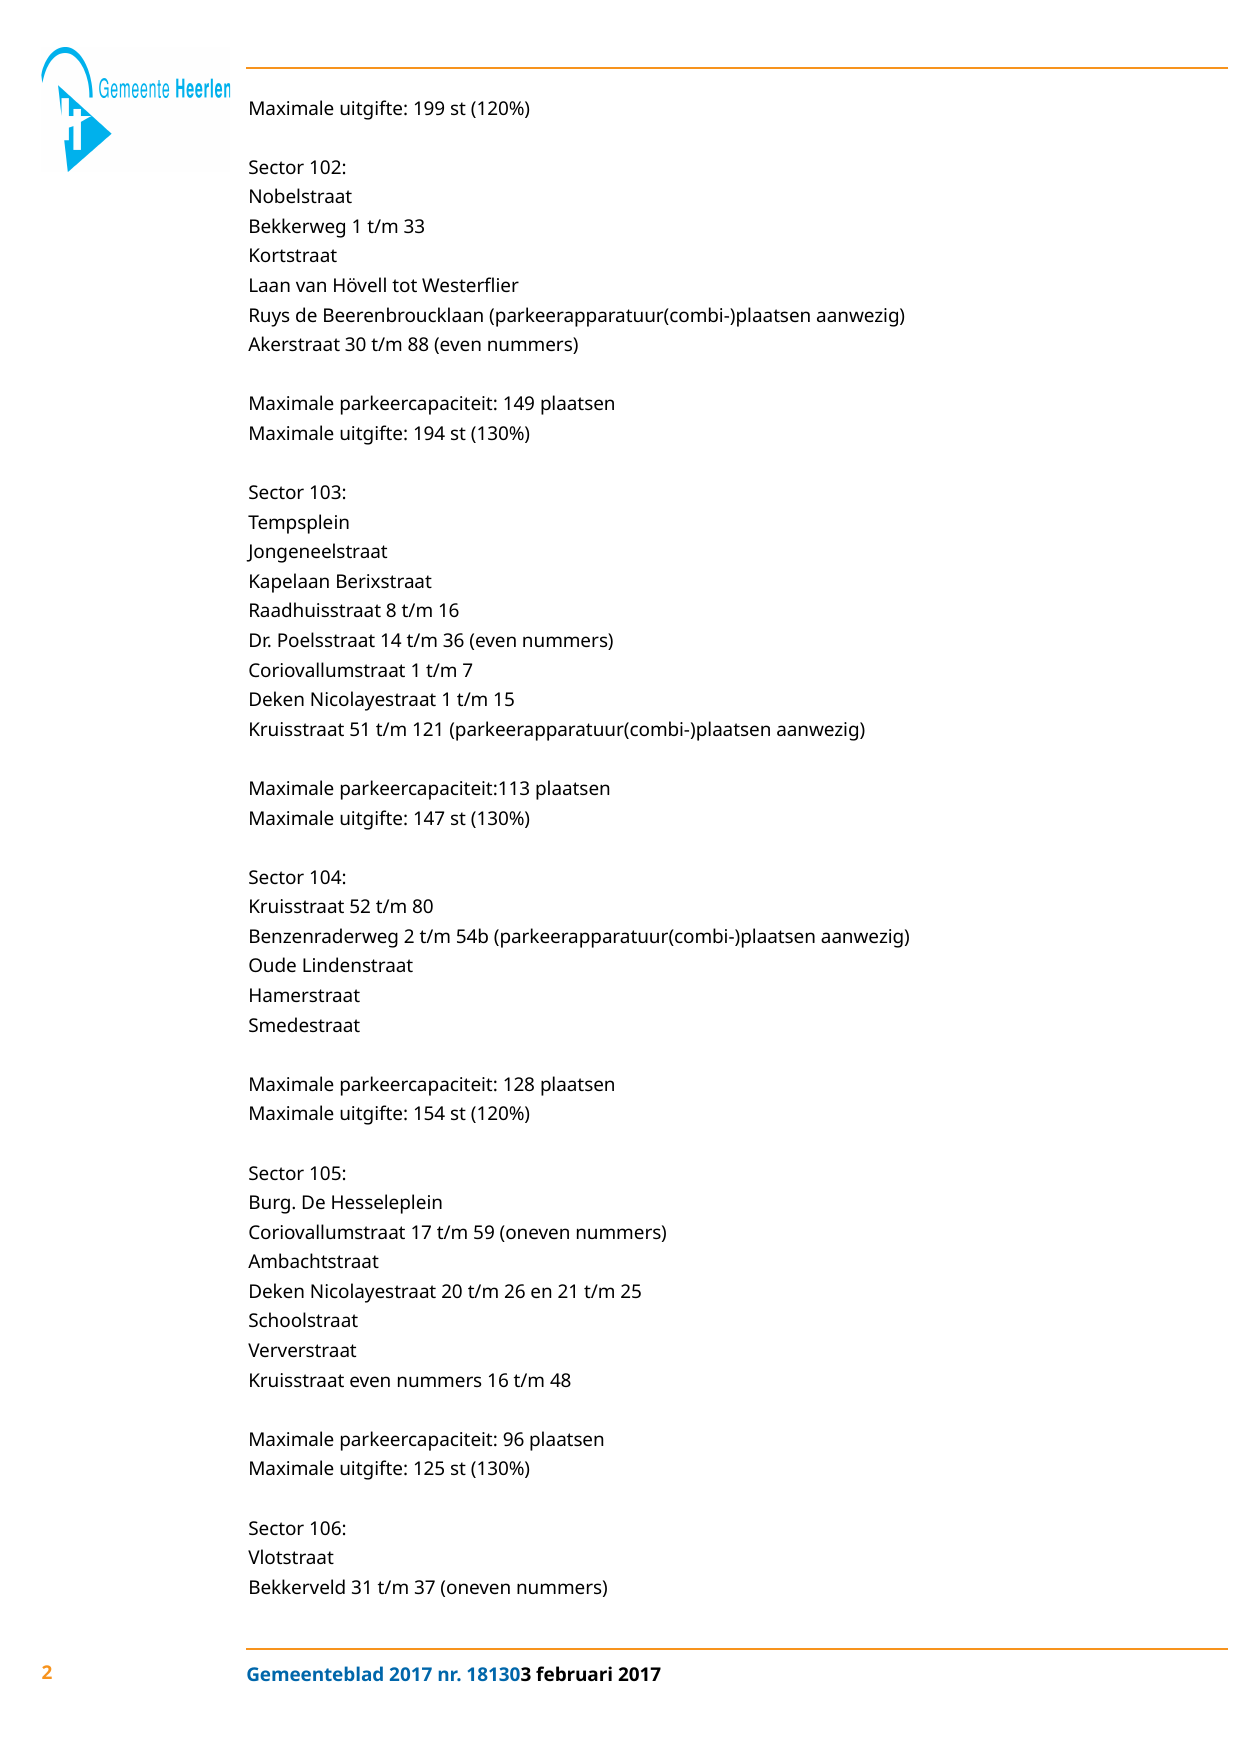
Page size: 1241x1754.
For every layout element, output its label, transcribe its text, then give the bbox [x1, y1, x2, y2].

text Maximale uitgifte: 154 st (120%) [248, 1101, 1152, 1126]
text Dr. Poelsstraat 14 t/m 36 (even nummers) [248, 627, 1152, 653]
text Ambachtstraat [248, 1248, 1152, 1274]
text Sector 102: [248, 154, 1152, 180]
text Vlotstraat [248, 1544, 1152, 1570]
text Maximale uitgifte: 125 st (130%) [248, 1456, 1152, 1481]
text Kruisstraat even nummers 16 t/m 48 [248, 1367, 1152, 1393]
text Maximale uitgifte: 147 st (130%) [248, 805, 1152, 831]
text Smedestraat [248, 1012, 1152, 1038]
picture [41, 47, 58, 70]
text Sector 104: [248, 864, 1152, 890]
text Burg. De Hesseleplein [248, 1189, 1152, 1215]
text Maximale parkeercapaciteit: 149 plaatsen [248, 391, 1152, 416]
text Ruys de Beerenbroucklaan (parkeerapparatuur(combi-)plaatsen aanwezig) [248, 302, 1152, 328]
text Laan van Hövell tot Westerflier [248, 272, 1152, 298]
text Deken Nicolayestraat 1 t/m 15 [248, 686, 1152, 712]
text Coriovallumstraat 1 t/m 7 [248, 657, 1152, 683]
text Oude Lindenstraat [248, 953, 1152, 978]
text Kapelaan Berixstraat [248, 568, 1152, 594]
text Maximale parkeercapaciteit: 96 plaatsen [248, 1426, 1152, 1452]
text Bekkerweg 1 t/m 33 [248, 213, 1152, 239]
text Sector 103: [248, 479, 1152, 505]
text Maximale uitgifte: 194 st (130%) [248, 420, 1152, 446]
text Sector 106: [248, 1515, 1152, 1541]
text Jongeneelstraat [248, 538, 1152, 564]
text Maximale parkeercapaciteit: 128 plaatsen [248, 1071, 1152, 1097]
text Deken Nicolayestraat 20 t/m 26 en 21 t/m 25 [248, 1278, 1152, 1304]
text Kortstraat [248, 243, 1152, 268]
text Schoolstraat [248, 1308, 1152, 1333]
text Nobelstraat [248, 183, 1152, 209]
text Ververstraat [248, 1337, 1152, 1363]
text Hamerstraat [248, 982, 1152, 1008]
text Coriovallumstraat 17 t/m 59 (oneven nummers) [248, 1219, 1152, 1245]
text Bekkerveld 31 t/m 37 (oneven nummers) [248, 1574, 1152, 1600]
text Maximale parkeercapaciteit:113 plaatsen [248, 775, 1152, 801]
text Tempsplein [248, 509, 1152, 535]
text Kruisstraat 52 t/m 80 [248, 893, 1152, 919]
text Kruisstraat 51 t/m 121 (parkeerapparatuur(combi-)plaatsen aanwezig) [248, 716, 1152, 742]
text Sector 105: [248, 1160, 1152, 1186]
text Akerstraat 30 t/m 88 (even nummers) [248, 331, 1152, 357]
text Raadhuisstraat 8 t/m 16 [248, 598, 1152, 623]
text Benzenraderweg 2 t/m 54b (parkeerapparatuur(combi-)plaatsen aanwezig) [248, 923, 1152, 949]
picture [41, 47, 231, 172]
text Maximale uitgifte: 199 st (120%) [248, 95, 1152, 121]
